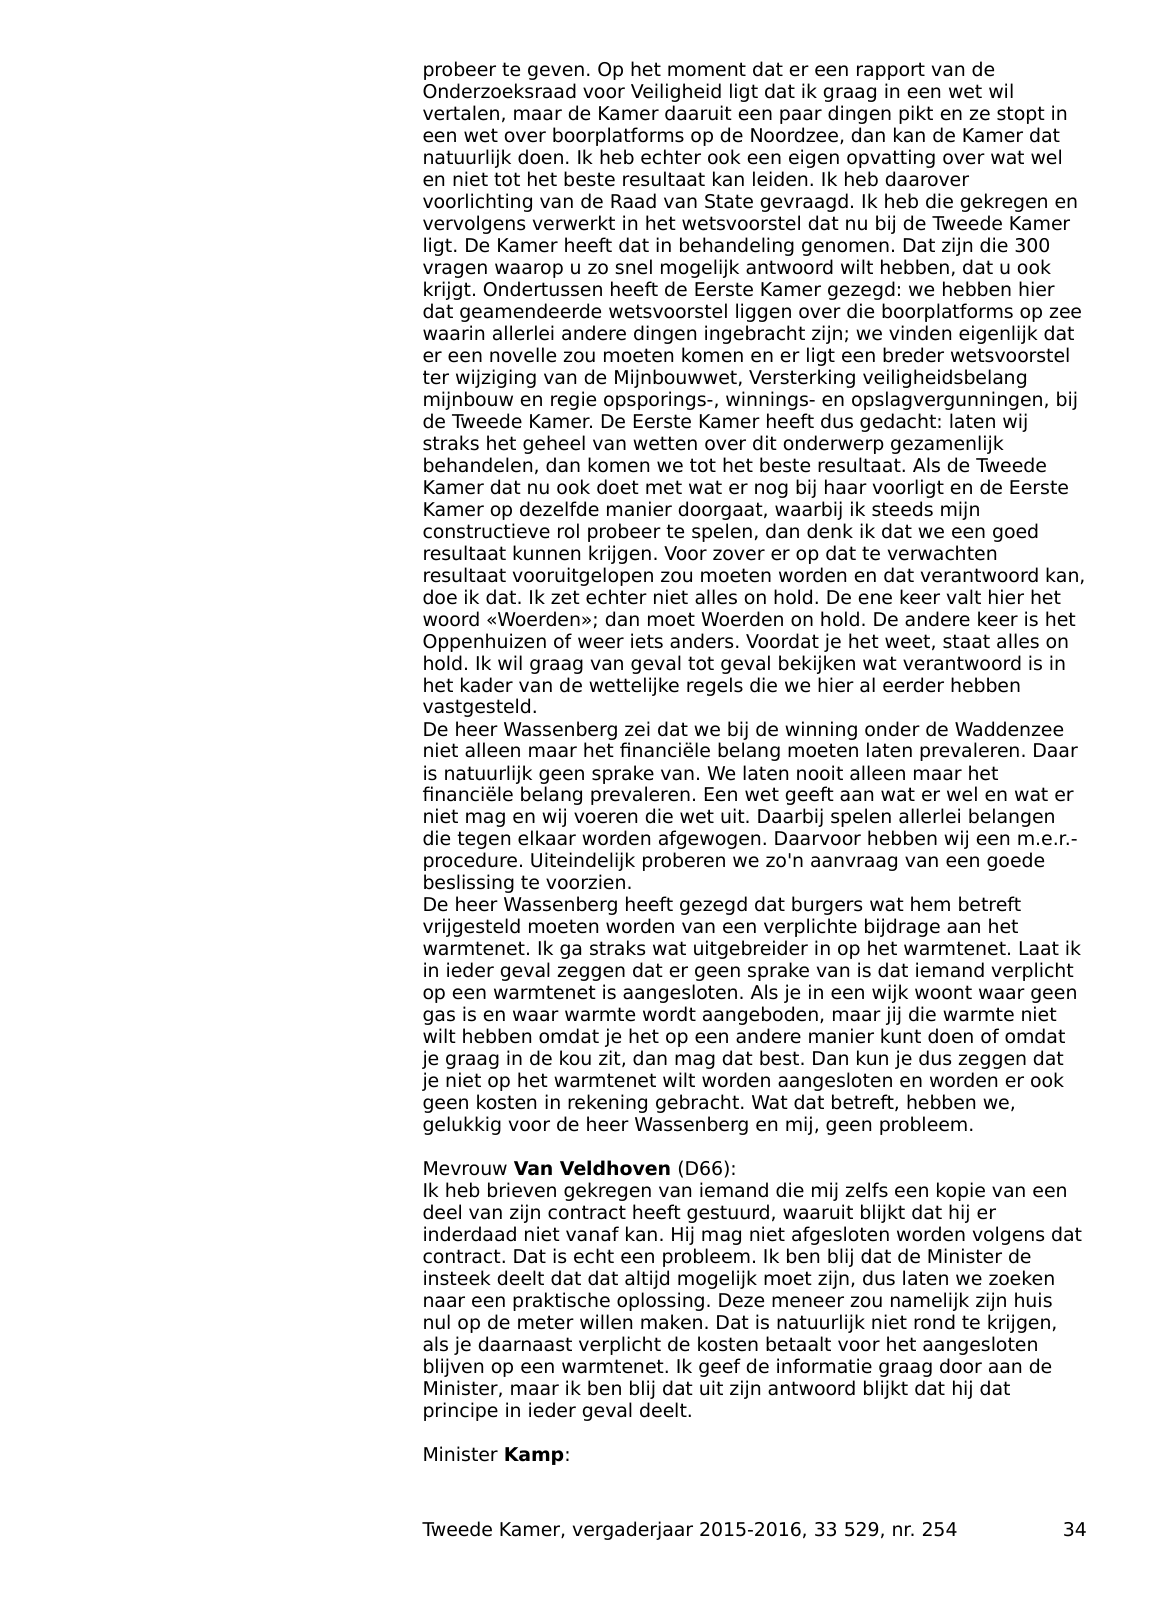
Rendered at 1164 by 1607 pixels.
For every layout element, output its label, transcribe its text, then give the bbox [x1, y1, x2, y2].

text Minister Kamp: [422, 1444, 1087, 1466]
text De heer Wassenberg heeft gezegd dat burgers wat hem betreft vrijgesteld moeten worden van een verplichte bijdrage aan het warmtenet. Ik ga straks wat uitgebreider in op het warmtenet. Laat ik in ieder geval zeggen dat er geen sprake van is dat iemand verplicht op een warmtenet is aangesloten. Als je in een wijk woont waar geen gas is en waar warmte wordt aangeboden, maar jij die warmte niet wilt hebben omdat je het op een andere manier kunt doen of omdat je graag in de kou zit, dan mag dat best. Dan kun je dus zeggen dat je niet op het warmtenet wilt worden aangesloten en worden er ook geen kosten in rekening gebracht. Wat dat betreft, hebben we, gelukkig voor de heer Wassenberg en mij, geen probleem. [422, 894, 1087, 1136]
text Mevrouw Van Veldhoven (D66): [422, 1158, 1087, 1180]
text De heer Wassenberg zei dat we bij de winning onder de Waddenzee niet alleen maar het financiële belang moeten laten prevaleren. Daar is natuurlijk geen sprake van. We laten nooit alleen maar het financiële belang prevaleren. Een wet geeft aan wat er wel en wat er niet mag en wij voeren die wet uit. Daarbij spelen allerlei belangen die tegen elkaar worden afgewogen. Daarvoor hebben wij een m.e.r.-procedure. Uiteindelijk proberen we zo'n aanvraag van een goede beslissing te voorzien. [422, 718, 1087, 894]
text probeer te geven. Op het moment dat er een rapport van de Onderzoeksraad voor Veiligheid ligt dat ik graag in een wet wil vertalen, maar de Kamer daaruit een paar dingen pikt en ze stopt in een wet over boorplatforms op de Noordzee, dan kan de Kamer dat natuurlijk doen. Ik heb echter ook een eigen opvatting over wat wel en niet tot het beste resultaat kan leiden. Ik heb daarover voorlichting van de Raad van State gevraagd. Ik heb die gekregen en vervolgens verwerkt in het wetsvoorstel dat nu bij de Tweede Kamer ligt. De Kamer heeft dat in behandeling genomen. Dat zijn die 300 vragen waarop u zo snel mogelijk antwoord wilt hebben, dat u ook krijgt. Ondertussen heeft de Eerste Kamer gezegd: we hebben hier dat geamendeerde wetsvoorstel liggen over die boorplatforms op zee waarin allerlei andere dingen ingebracht zijn; we vinden eigenlijk dat er een novelle zou moeten komen en er ligt een breder wetsvoorstel ter wijziging van de Mijnbouwwet, Versterking veiligheidsbelang mijnbouw en regie opsporings-, winnings- en opslagvergunningen, bij de Tweede Kamer. De Eerste Kamer heeft dus gedacht: laten wij straks het geheel van wetten over dit onderwerp gezamenlijk behandelen, dan komen we tot het beste resultaat. Als de Tweede Kamer dat nu ook doet met wat er nog bij haar voorligt en de Eerste Kamer op dezelfde manier doorgaat, waarbij ik steeds mijn constructieve rol probeer te spelen, dan denk ik dat we een goed resultaat kunnen krijgen. Voor zover er op dat te verwachten resultaat vooruitgelopen zou moeten worden en dat verantwoord kan, doe ik dat. Ik zet echter niet alles on hold. De ene keer valt hier het woord «Woerden»; dan moet Woerden on hold. De andere keer is het Oppenhuizen of weer iets anders. Voordat je het weet, staat alles on hold. Ik wil graag van geval tot geval bekijken wat verantwoord is in het kader van de wettelijke regels die we hier al eerder hebben vastgesteld. [422, 59, 1087, 718]
text Ik heb brieven gekregen van iemand die mij zelfs een kopie van een deel van zijn contract heeft gestuurd, waaruit blijkt dat hij er inderdaad niet vanaf kan. Hij mag niet afgesloten worden volgens dat contract. Dat is echt een probleem. Ik ben blij dat de Minister de insteek deelt dat dat altijd mogelijk moet zijn, dus laten we zoeken naar een praktische oplossing. Deze meneer zou namelijk zijn huis nul op de meter willen maken. Dat is natuurlijk niet rond te krijgen, als je daarnaast verplicht de kosten betaalt voor het aangesloten blijven op een warmtenet. Ik geef de informatie graag door aan de Minister, maar ik ben blij dat uit zijn antwoord blijkt dat hij dat principe in ieder geval deelt. [422, 1180, 1087, 1422]
